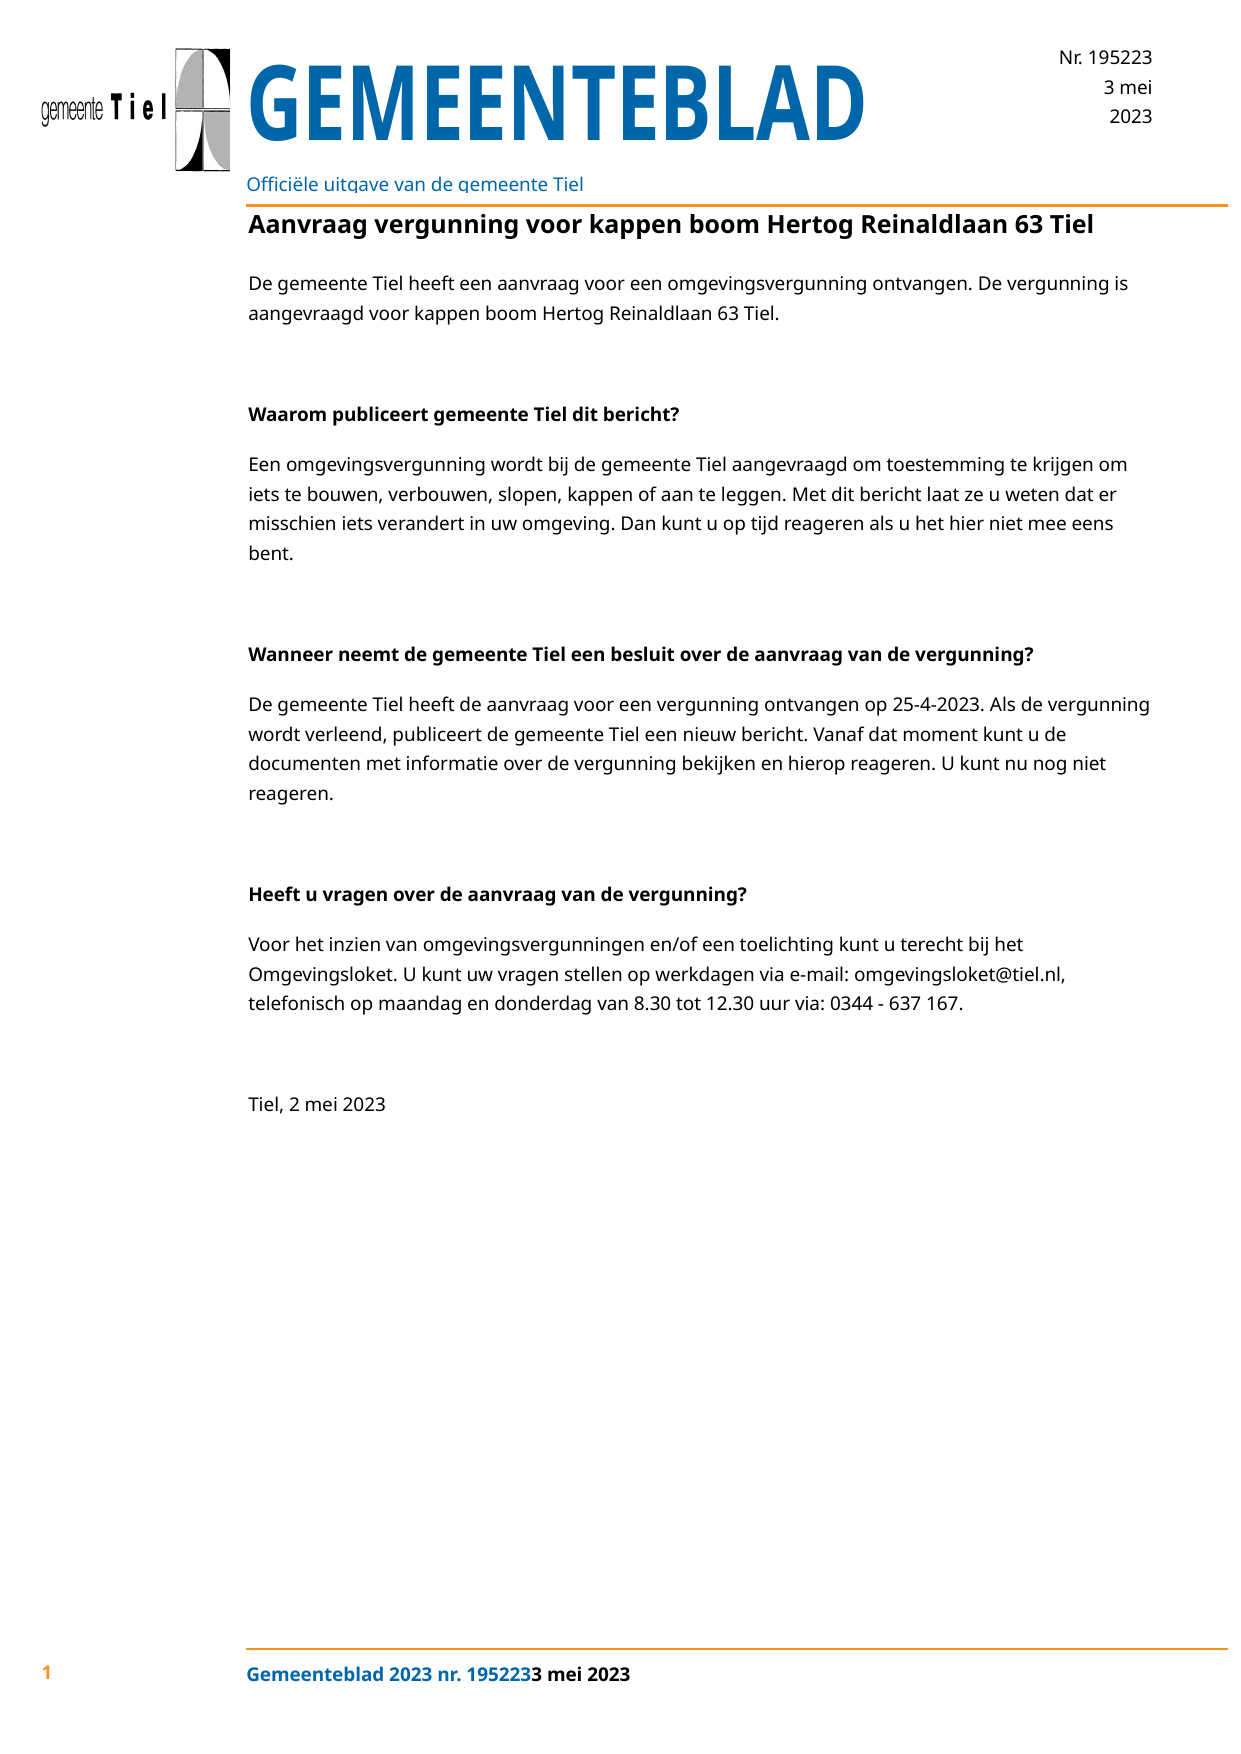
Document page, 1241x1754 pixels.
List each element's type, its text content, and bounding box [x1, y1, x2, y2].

text Aanvraag vergunning voor kappen boom Hertog Reinaldlaan 63 Tiel [248, 207, 1152, 241]
text De gemeente Tiel heeft de aanvraag voor een vergunning ontvangen op 25-4-2023. Als de vergunning wordt verleend, publiceert de gemeente Tiel een nieuw bericht. Vanaf dat moment kunt u de documenten met informatie over de vergunning bekijken en hierop reageren. U kunt nu nog niet reageren. [248, 691, 1152, 806]
text Tiel, 2 mei 2023 [248, 1091, 1152, 1117]
text Voor het inzien van omgevingsvergunningen en/of een toelichting kunt u terecht bij het Omgevingsloket. U kunt uw vragen stellen op werkdagen via e-mail: omgevingsloket@tiel.nl, telefonisch op maandag en donderdag van 8.30 tot 12.30 uur via: 0344 - 637 167. [248, 931, 1152, 1016]
text Wanneer neemt de gemeente Tiel een besluit over de aanvraag van de vergunning? [248, 641, 1152, 666]
text De gemeente Tiel heeft een aanvraag voor een omgevingsvergunning ontvangen. De vergunning is aangevraagd voor kappen boom Hertog Reinaldlaan 63 Tiel. [248, 270, 1152, 326]
text Heeft u vragen over de aanvraag van de vergunning? [248, 881, 1152, 906]
text Waarom publiceert gemeente Tiel dit bericht? [248, 401, 1152, 426]
text Een omgevingsvergunning wordt bij de gemeente Tiel aangevraagd om toestemming te krijgen om iets te bouwen, verbouwen, slopen, kappen of aan te leggen. Met dit bericht laat ze u weten dat er misschien iets verandert in uw omgeving. Dan kunt u op tijd reageren als u het hier niet mee eens bent. [248, 451, 1152, 566]
picture [41, 47, 231, 172]
